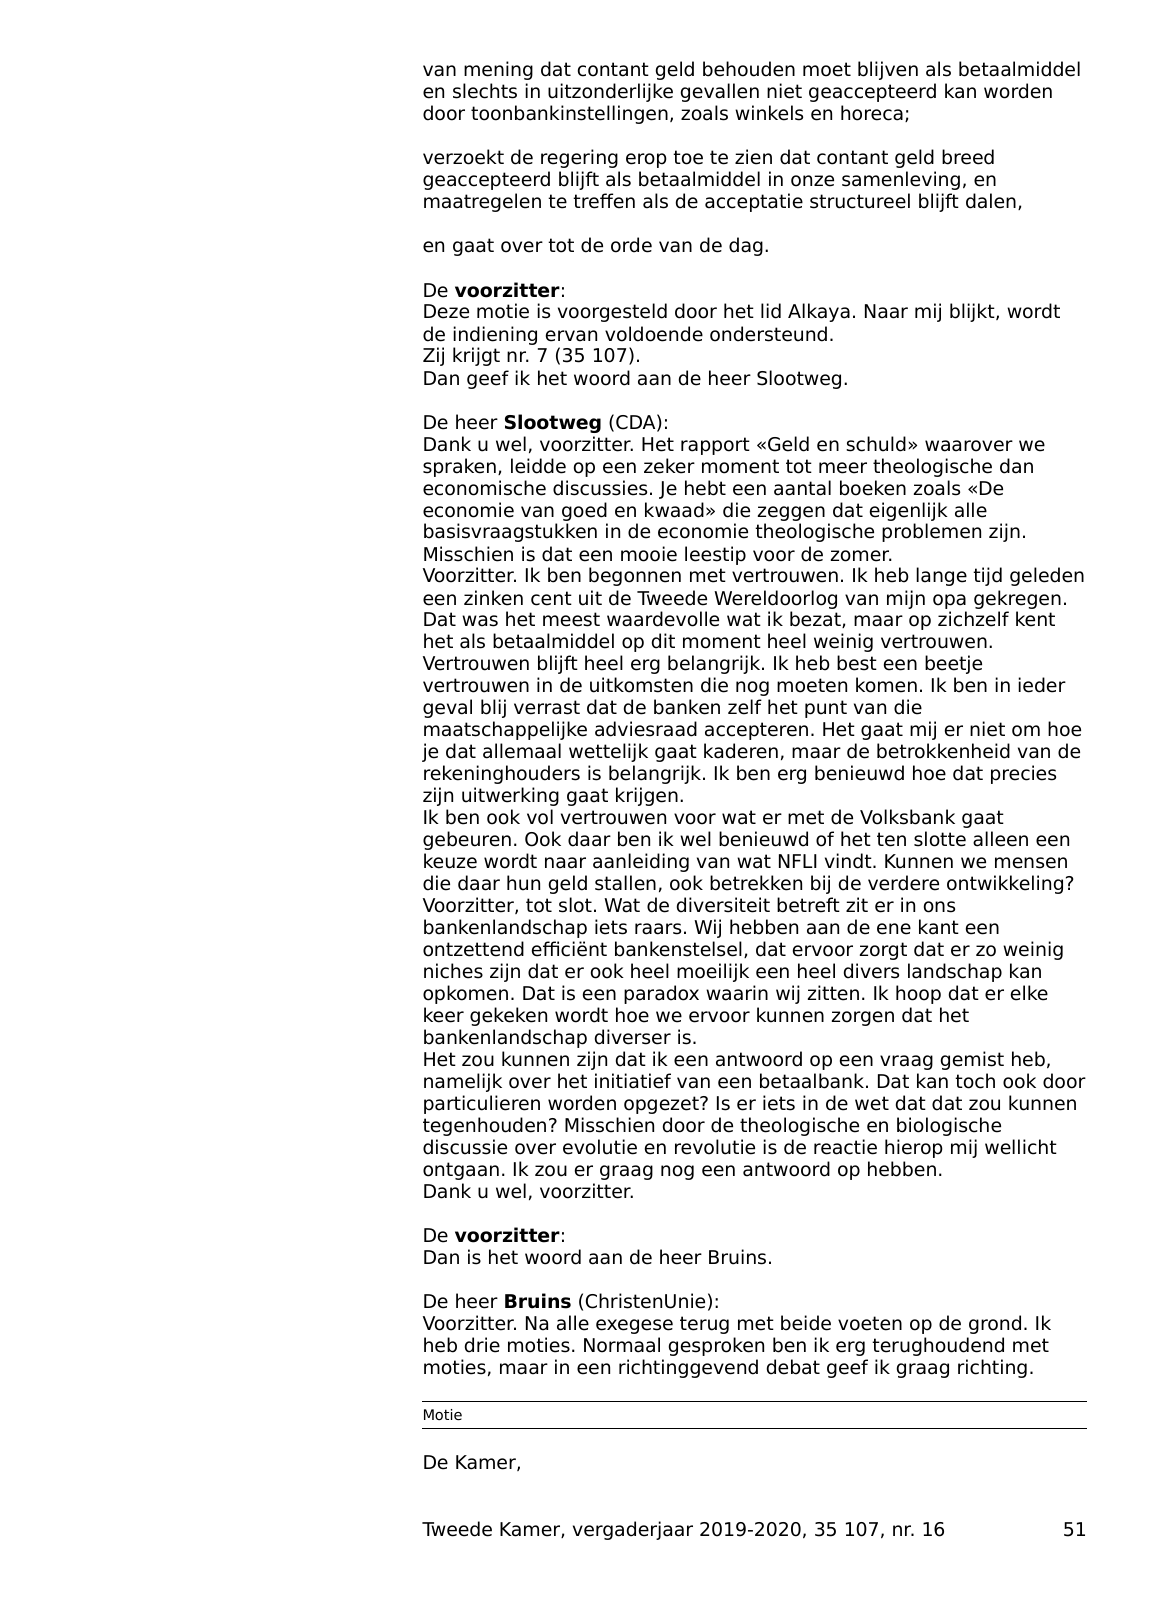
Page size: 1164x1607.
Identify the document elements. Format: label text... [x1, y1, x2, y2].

text Dan is het woord aan de heer Bruins. [422, 1247, 1087, 1269]
text Voorzitter. Na alle exegese terug met beide voeten op de grond. Ik heb drie moties. Normaal gesproken ben ik erg terughoudend met moties, maar in een richtinggevend debat geef ik graag richting. [422, 1313, 1087, 1379]
text Voorzitter, tot slot. Wat de diversiteit betreft zit er in ons bankenlandschap iets raars. Wij hebben aan de ene kant een ontzettend efficiënt bankenstelsel, dat ervoor zorgt dat er zo weinig niches zijn dat er ook heel moeilijk een heel divers landschap kan opkomen. Dat is een paradox waarin wij zitten. Ik hoop dat er elke keer gekeken wordt hoe we ervoor kunnen zorgen dat het bankenlandschap diverser is. [422, 895, 1087, 1049]
table_header Motie [422, 1402, 1087, 1428]
text Deze motie is voorgesteld door het lid Alkaya. Naar mij blijkt, wordt de indiening ervan voldoende ondersteund. [422, 301, 1087, 345]
text Dank u wel, voorzitter. [422, 1181, 1087, 1203]
text Ik ben ook vol vertrouwen voor wat er met de Volksbank gaat gebeuren. Ook daar ben ik wel benieuwd of het ten slotte alleen een keuze wordt naar aanleiding van wat NFLI vindt. Kunnen we mensen die daar hun geld stallen, ook betrekken bij de verdere ontwikkeling? [422, 807, 1087, 895]
text Dank u wel, voorzitter. Het rapport «Geld en schuld» waarover we spraken, leidde op een zeker moment tot meer theologische dan economische discussies. Je hebt een aantal boeken zoals «De economie van goed en kwaad» die zeggen dat eigenlijk alle basisvraagstukken in de economie theologische problemen zijn. Misschien is dat een mooie leestip voor de zomer. [422, 433, 1087, 565]
text verzoekt de regering erop toe te zien dat contant geld breed geaccepteerd blijft als betaalmiddel in onze samenleving, en maatregelen te treffen als de acceptatie structureel blijft dalen, [422, 147, 1087, 213]
text Zij krijgt nr. 7 (35 107). [422, 345, 1087, 367]
text De heer Bruins (ChristenUnie): [422, 1291, 1087, 1313]
text van mening dat contant geld behouden moet blijven als betaalmiddel en slechts in uitzonderlijke gevallen niet geaccepteerd kan worden door toonbankinstellingen, zoals winkels en horeca; [422, 59, 1087, 125]
text De Kamer, [422, 1452, 1087, 1473]
text De voorzitter: [422, 1225, 1087, 1247]
text Dan geef ik het woord aan de heer Slootweg. [422, 367, 1087, 389]
text en gaat over tot de orde van de dag. [422, 235, 1087, 257]
text De heer Slootweg (CDA): [422, 412, 1087, 433]
text Voorzitter. Ik ben begonnen met vertrouwen. Ik heb lange tijd geleden een zinken cent uit de Tweede Wereldoorlog van mijn opa gekregen. Dat was het meest waardevolle wat ik bezat, maar op zichzelf kent het als betaalmiddel op dit moment heel weinig vertrouwen. Vertrouwen blijft heel erg belangrijk. Ik heb best een beetje vertrouwen in de uitkomsten die nog moeten komen. Ik ben in ieder geval blij verrast dat de banken zelf het punt van die maatschappelijke adviesraad accepteren. Het gaat mij er niet om hoe je dat allemaal wettelijk gaat kaderen, maar de betrokkenheid van de rekeninghouders is belangrijk. Ik ben erg benieuwd hoe dat precies zijn uitwerking gaat krijgen. [422, 565, 1087, 807]
text De voorzitter: [422, 279, 1087, 301]
text Het zou kunnen zijn dat ik een antwoord op een vraag gemist heb, namelijk over het initiatief van een betaalbank. Dat kan toch ook door particulieren worden opgezet? Is er iets in de wet dat dat zou kunnen tegenhouden? Misschien door de theologische en biologische discussie over evolutie en revolutie is de reactie hierop mij wellicht ontgaan. Ik zou er graag nog een antwoord op hebben. [422, 1049, 1087, 1181]
